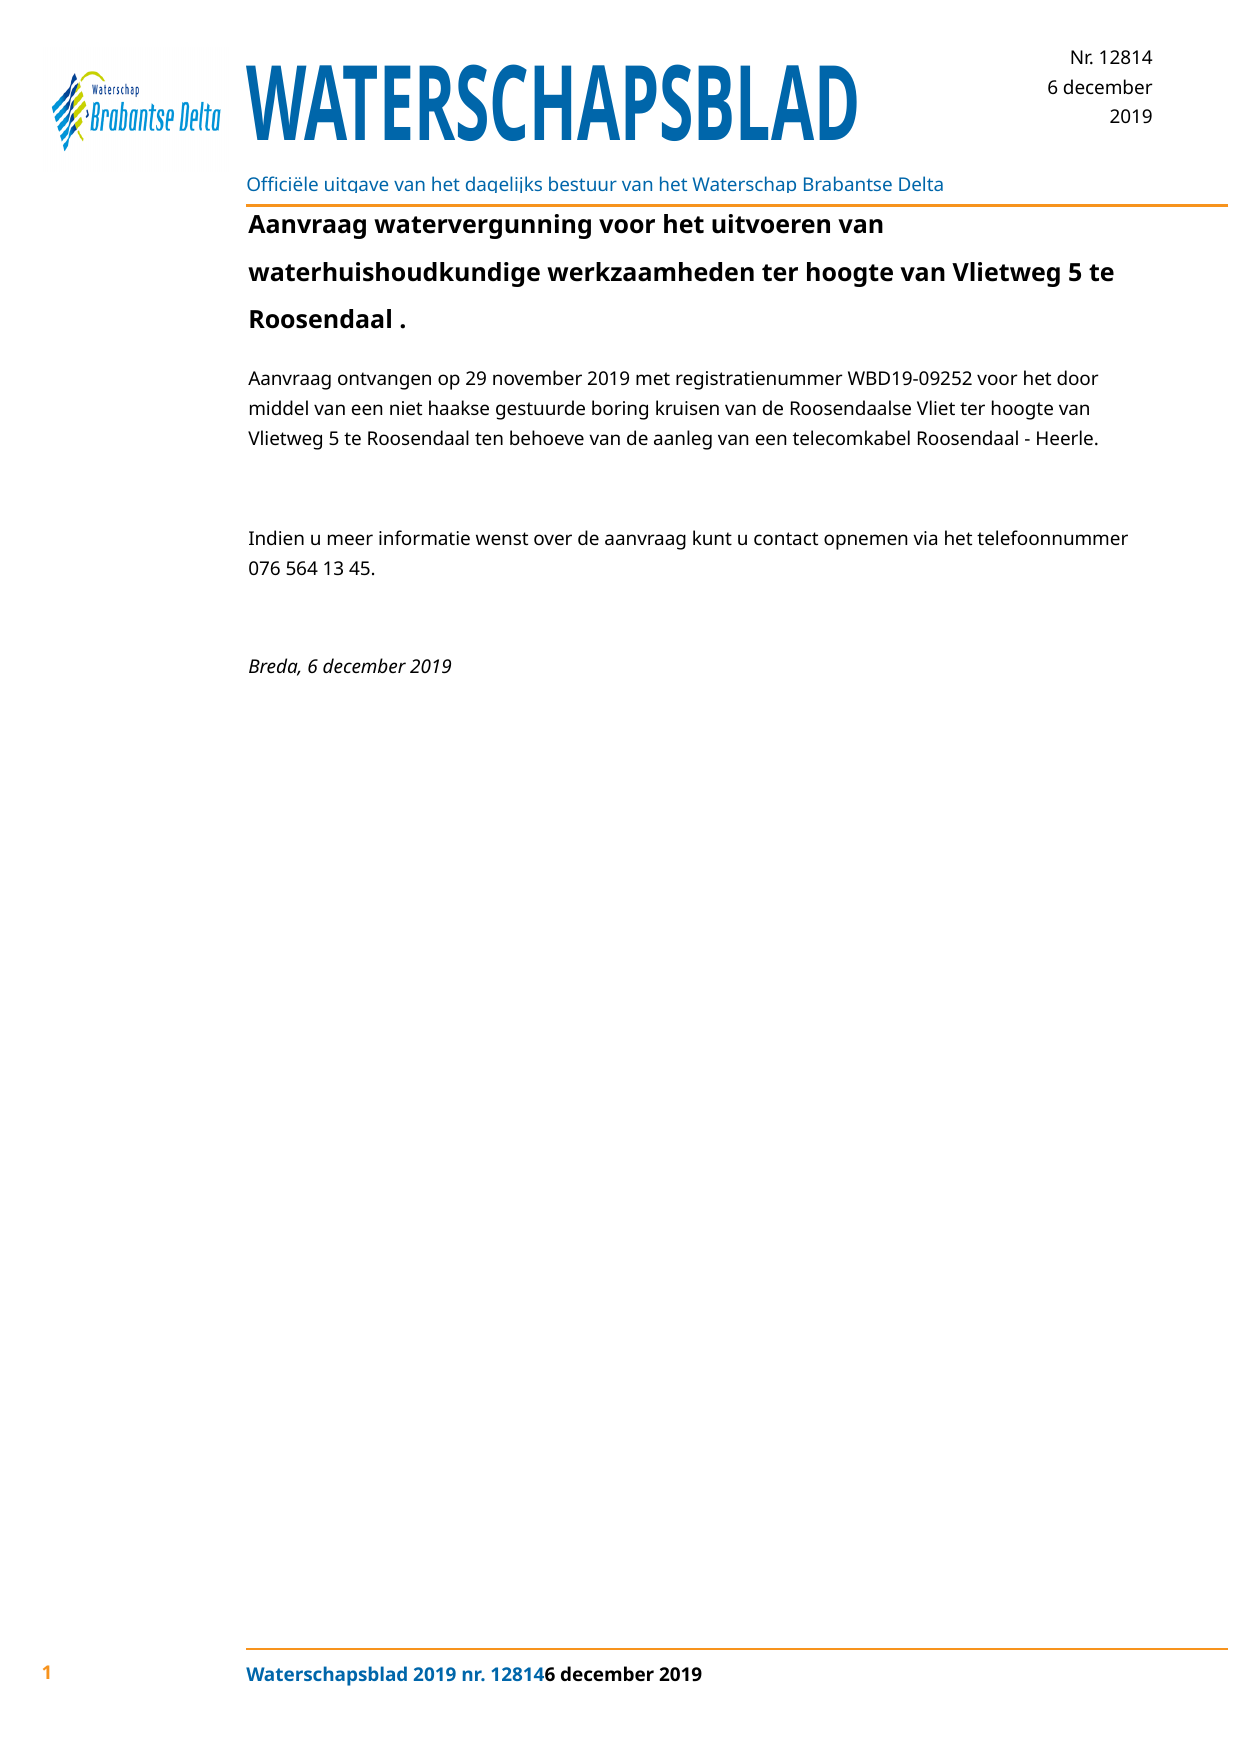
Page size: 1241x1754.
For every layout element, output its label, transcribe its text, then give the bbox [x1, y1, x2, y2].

picture [41, 47, 231, 172]
text Breda, 6 december 2019 [248, 653, 1152, 679]
text Indien u meer informatie wenst over de aanvraag kunt u contact opnemen via het telefoonnummer 076 564 13 45. [248, 526, 1152, 581]
text Aanvraag watervergunning voor het uitvoeren van waterhuishoudkundige werkzaamheden ter hoogte van Vlietweg 5 te Roosendaal . [248, 207, 1152, 336]
text Aanvraag ontvangen op 29 november 2019 met registratienummer WBD19-09252 voor het door middel van een niet haakse gestuurde boring kruisen van de Roosendaalse Vliet ter hoogte van Vlietweg 5 te Roosendaal ten behoeve van de aanleg van een telecomkabel Roosendaal - Heerle. [248, 366, 1152, 450]
